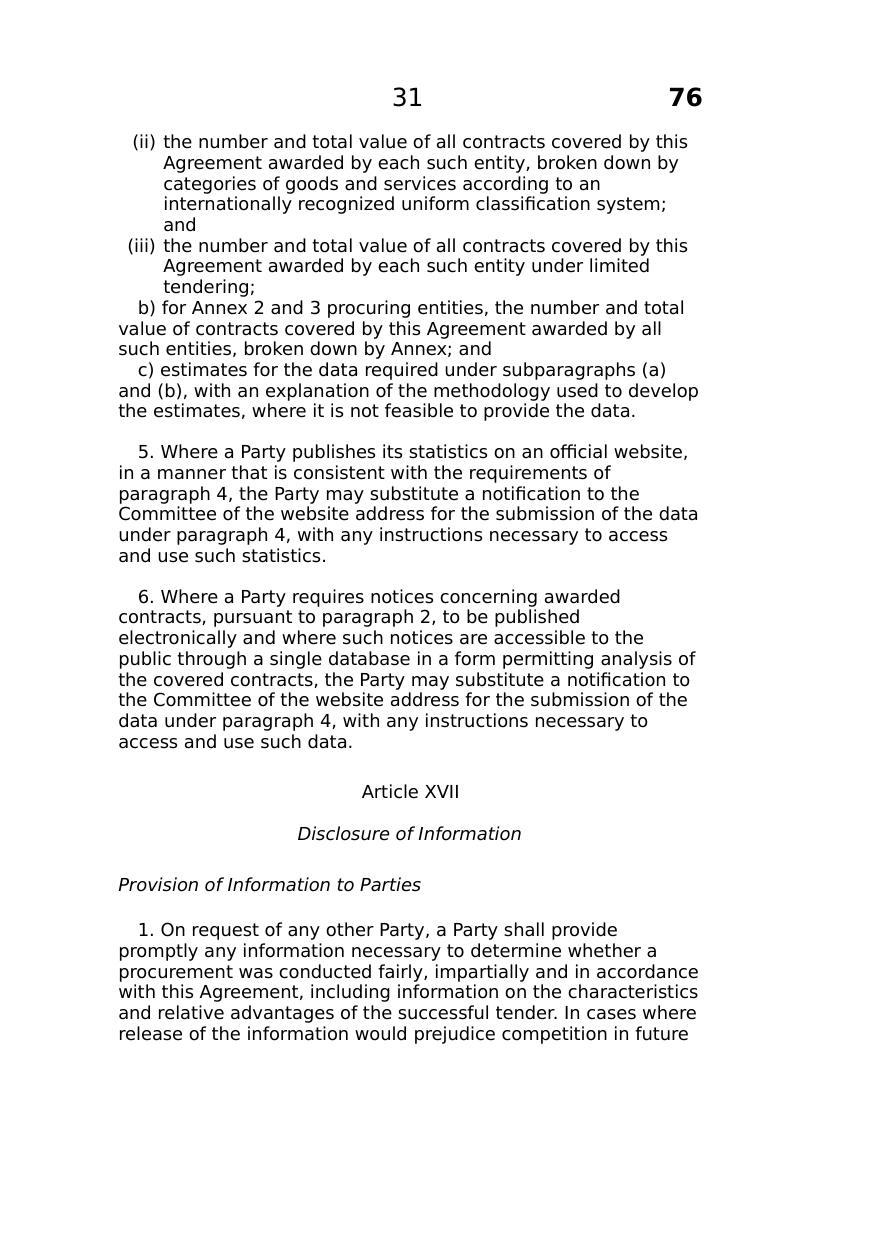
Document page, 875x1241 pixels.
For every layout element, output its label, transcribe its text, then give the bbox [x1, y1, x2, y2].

subtitle Provision of Information to Parties [118, 874, 703, 895]
text c) estimates for the data required under subparagraphs (a) and (b), with an explanation of the methodology used to develop the estimates, where it is not feasible to provide the data. [118, 360, 703, 422]
subtitle Article XVII Disclosure of Information [118, 782, 703, 844]
text b) for Annex 2 and 3 procuring entities, the number and total value of contracts covered by this Agreement awarded by all such entities, broken down by Annex; and [118, 298, 703, 360]
text 1. On request of any other Party, a Party shall provide promptly any information necessary to determine whether a procurement was conducted fairly, impartially and in accordance with this Agreement, including information on the characteristics and relative advantages of the successful tender. In cases where release of the information would prejudice competition in future [118, 920, 703, 1044]
text 5. Where a Party publishes its statistics on an official website, in a manner that is consistent with the requirements of paragraph 4, the Party may substitute a notification to the Committee of the website address for the submission of the data under paragraph 4, with any instructions necessary to access and use such statistics. [118, 442, 703, 566]
text 6. Where a Party requires notices concerning awarded contracts, pursuant to paragraph 2, to be published electronically and where such notices are accessible to the public through a single database in a form permitting analysis of the covered contracts, the Party may substitute a notification to the Committee of the website address for the submission of the data under paragraph 4, with any instructions necessary to access and use such data. [118, 586, 703, 752]
text (ii) the number and total value of all contracts covered by this Agreement awarded by each such entity, broken down by categories of goods and services according to an internationally recognized uniform classification system; and [118, 132, 703, 236]
text (iii) the number and total value of all contracts covered by this Agreement awarded by each such entity under limited tendering; [118, 236, 703, 298]
